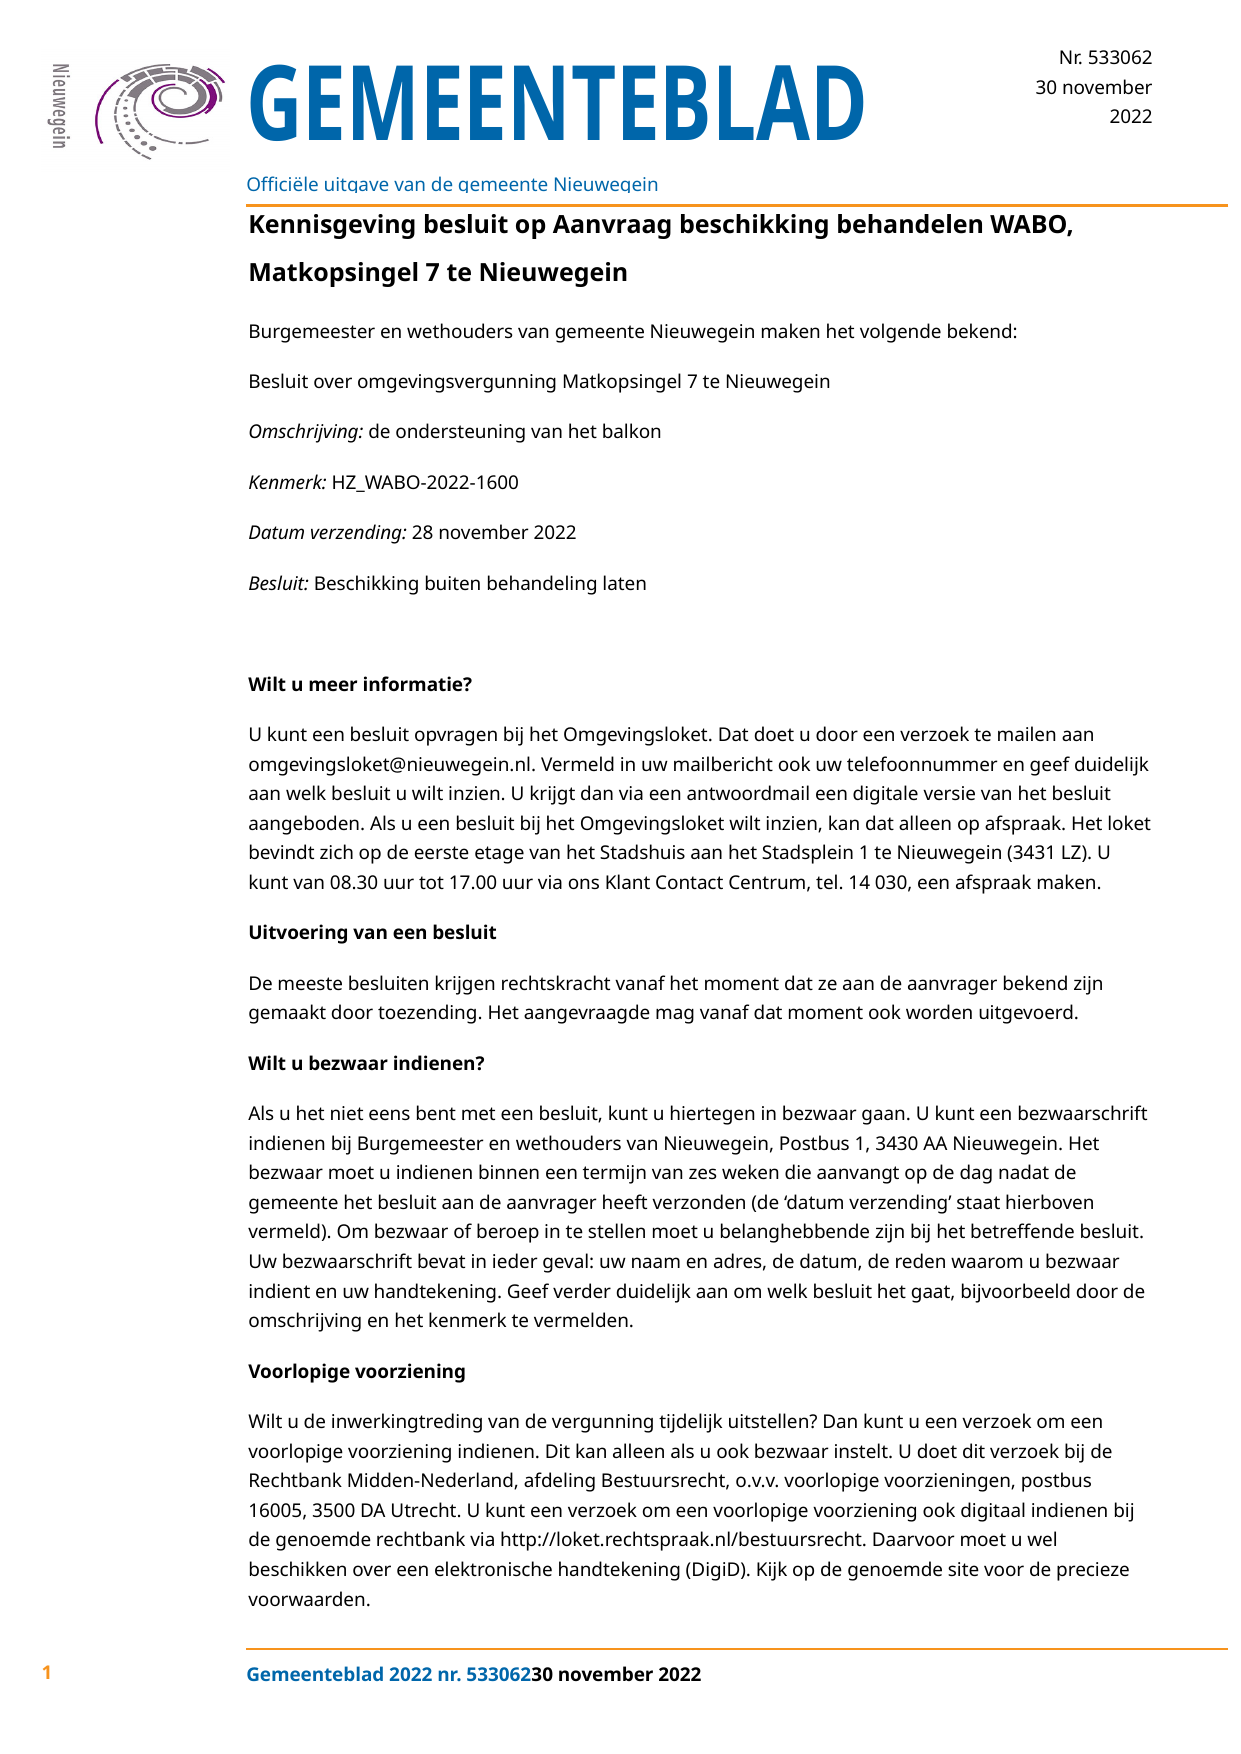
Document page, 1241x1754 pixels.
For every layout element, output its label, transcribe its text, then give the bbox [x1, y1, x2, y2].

text U kunt een besluit opvragen bij het Omgevingsloket. Dat doet u door een verzoek te mailen aan omgevingsloket@nieuwegein.nl. Vermeld in uw mailbericht ook uw telefoonnummer en geef duidelijk aan welk besluit u wilt inzien. U krijgt dan via een antwoordmail een digitale versie van het besluit aangeboden. Als u een besluit bij het Omgevingsloket wilt inzien, kan dat alleen op afspraak. Het loket bevindt zich op de eerste etage van het Stadshuis aan het Stadsplein 1 te Nieuwegein (3431 LZ). U kunt van 08.30 uur tot 17.00 uur via ons Klant Contact Centrum, tel. 14 030, een afspraak maken. [248, 721, 1152, 895]
text Omschrijving: de ondersteuning van het balkon [248, 419, 1152, 444]
text Voorlopige voorziening [248, 1358, 1152, 1384]
text Kennisgeving besluit op Aanvraag beschikking behandelen WABO, Matkopsingel 7 te Nieuwegein [248, 207, 1152, 288]
text Wilt u bezwaar indienen? [248, 1050, 1152, 1076]
text Wilt u meer informatie? [248, 671, 1152, 697]
text De meeste besluiten krijgen rechtskracht vanaf het moment dat ze aan de aanvrager bekend zijn gemaakt door toezending. Het aangevraagde mag vanaf dat moment ook worden uitgevoerd. [248, 970, 1152, 1025]
text Burgemeester en wethouders van gemeente Nieuwegein maken het volgende bekend: [248, 318, 1152, 344]
text Kenmerk: HZ_WABO-2022-1600 [248, 469, 1152, 495]
text Als u het niet eens bent met een besluit, kunt u hiertegen in bezwaar gaan. U kunt een bezwaarschrift indienen bij Burgemeester en wethouders van Nieuwegein, Postbus 1, 3430 AA Nieuwegein. Het bezwaar moet u indienen binnen een termijn van zes weken die aanvangt op de dag nadat de gemeente het besluit aan de aanvrager heeft verzonden (de ‘datum verzending’ staat hierboven vermeld). Om bezwaar of beroep in te stellen moet u belanghebbende zijn bij het betreffende besluit. Uw bezwaarschrift bevat in ieder geval: uw naam en adres, de datum, de reden waarom u bezwaar indient en uw handtekening. Geef verder duidelijk aan om welk besluit het gaat, bijvoorbeeld door de omschrijving en het kenmerk te vermelden. [248, 1100, 1152, 1333]
text Besluit: Beschikking buiten behandeling laten [248, 570, 1152, 596]
text Uitvoering van een besluit [248, 919, 1152, 945]
picture [41, 47, 231, 172]
text Datum verzending: 28 november 2022 [248, 519, 1152, 545]
text Wilt u de inwerkingtreding van de vergunning tijdelijk uitstellen? Dan kunt u een verzoek om een voorlopige voorziening indienen. Dit kan alleen als u ook bezwaar instelt. U doet dit verzoek bij de Rechtbank Midden-Nederland, afdeling Bestuursrecht, o.v.v. voorlopige voorzieningen, postbus 16005, 3500 DA Utrecht. U kunt een verzoek om een voorlopige voorziening ook digitaal indienen bij de genoemde rechtbank via http://loket.rechtspraak.nl/bestuursrecht. Daarvoor moet u wel beschikken over een elektronische handtekening (DigiD). Kijk op de genoemde site voor de precieze voorwaarden. [248, 1408, 1152, 1612]
text Besluit over omgevingsvergunning Matkopsingel 7 te Nieuwegein [248, 368, 1152, 394]
